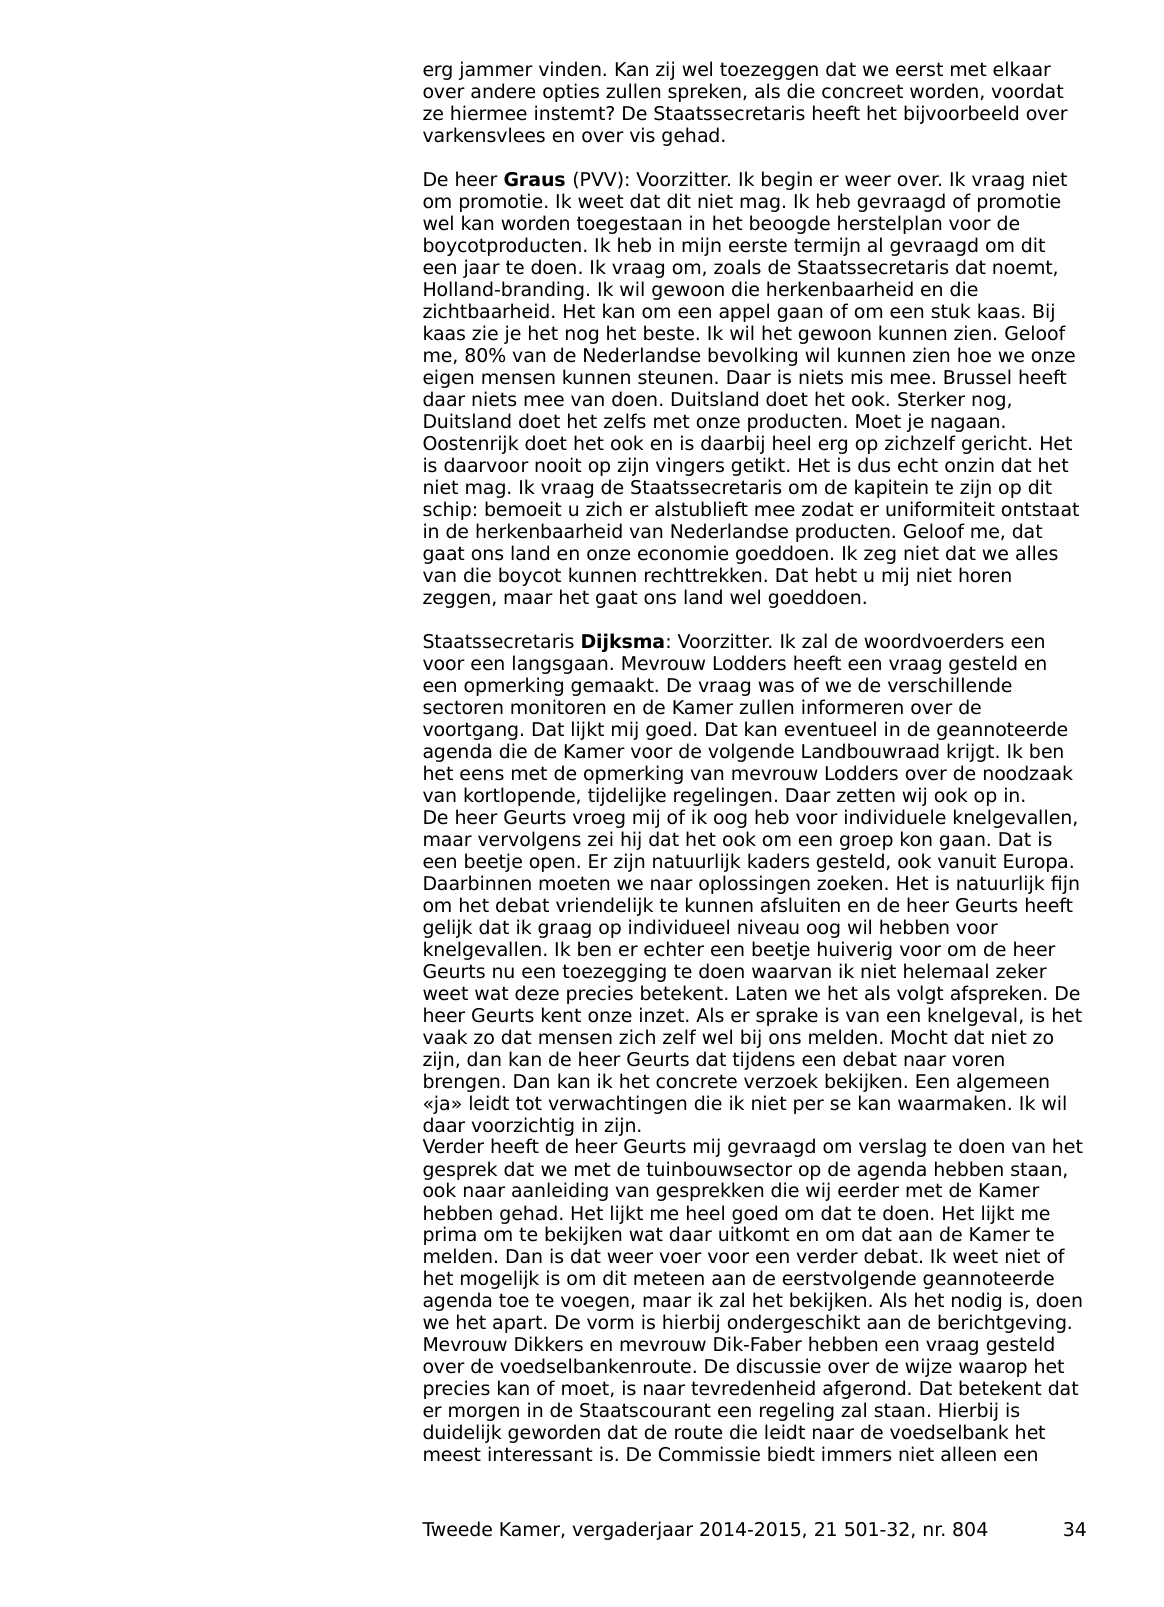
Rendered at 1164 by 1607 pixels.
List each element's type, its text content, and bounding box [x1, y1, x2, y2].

text De heer Graus (PVV): Voorzitter. Ik begin er weer over. Ik vraag niet om promotie. Ik weet dat dit niet mag. Ik heb gevraagd of promotie wel kan worden toegestaan in het beoogde herstelplan voor de boycotproducten. Ik heb in mijn eerste termijn al gevraagd om dit een jaar te doen. Ik vraag om, zoals de Staatssecretaris dat noemt, Holland-branding. Ik wil gewoon die herkenbaarheid en die zichtbaarheid. Het kan om een appel gaan of om een stuk kaas. Bij kaas zie je het nog het beste. Ik wil het gewoon kunnen zien. Geloof me, 80% van de Nederlandse bevolking wil kunnen zien hoe we onze eigen mensen kunnen steunen. Daar is niets mis mee. Brussel heeft daar niets mee van doen. Duitsland doet het ook. Sterker nog, Duitsland doet het zelfs met onze producten. Moet je nagaan. Oostenrijk doet het ook en is daarbij heel erg op zichzelf gericht. Het is daarvoor nooit op zijn vingers getikt. Het is dus echt onzin dat het niet mag. Ik vraag de Staatssecretaris om de kapitein te zijn op dit schip: bemoeit u zich er alstublieft mee zodat er uniformiteit ontstaat in de herkenbaarheid van Nederlandse producten. Geloof me, dat gaat ons land en onze economie goeddoen. Ik zeg niet dat we alles van die boycot kunnen rechttrekken. Dat hebt u mij niet horen zeggen, maar het gaat ons land wel goeddoen. [422, 169, 1087, 609]
text erg jammer vinden. Kan zij wel toezeggen dat we eerst met elkaar over andere opties zullen spreken, als die concreet worden, voordat ze hiermee instemt? De Staatssecretaris heeft het bijvoorbeeld over varkensvlees en over vis gehad. [422, 59, 1087, 147]
text Mevrouw Dikkers en mevrouw Dik-Faber hebben een vraag gesteld over de voedselbankenroute. De discussie over de wijze waarop het precies kan of moet, is naar tevredenheid afgerond. Dat betekent dat er morgen in de Staatscourant een regeling zal staan. Hierbij is duidelijk geworden dat de route die leidt naar de voedselbank het meest interessant is. De Commissie biedt immers niet alleen een [422, 1334, 1087, 1466]
text Verder heeft de heer Geurts mij gevraagd om verslag te doen van het gesprek dat we met de tuinbouwsector op de agenda hebben staan, ook naar aanleiding van gesprekken die wij eerder met de Kamer hebben gehad. Het lijkt me heel goed om dat te doen. Het lijkt me prima om te bekijken wat daar uitkomt en om dat aan de Kamer te melden. Dan is dat weer voer voor een verder debat. Ik weet niet of het mogelijk is om dit meteen aan de eerstvolgende geannoteerde agenda toe te voegen, maar ik zal het bekijken. Als het nodig is, doen we het apart. De vorm is hierbij ondergeschikt aan de berichtgeving. [422, 1136, 1087, 1334]
text Staatssecretaris Dijksma: Voorzitter. Ik zal de woordvoerders een voor een langsgaan. Mevrouw Lodders heeft een vraag gesteld en een opmerking gemaakt. De vraag was of we de verschillende sectoren monitoren en de Kamer zullen informeren over de voortgang. Dat lijkt mij goed. Dat kan eventueel in de geannoteerde agenda die de Kamer voor de volgende Landbouwraad krijgt. Ik ben het eens met de opmerking van mevrouw Lodders over de noodzaak van kortlopende, tijdelijke regelingen. Daar zetten wij ook op in. [422, 631, 1087, 807]
text De heer Geurts vroeg mij of ik oog heb voor individuele knelgevallen, maar vervolgens zei hij dat het ook om een groep kon gaan. Dat is een beetje open. Er zijn natuurlijk kaders gesteld, ook vanuit Europa. Daarbinnen moeten we naar oplossingen zoeken. Het is natuurlijk fijn om het debat vriendelijk te kunnen afsluiten en de heer Geurts heeft gelijk dat ik graag op individueel niveau oog wil hebben voor knelgevallen. Ik ben er echter een beetje huiverig voor om de heer Geurts nu een toezegging te doen waarvan ik niet helemaal zeker weet wat deze precies betekent. Laten we het als volgt afspreken. De heer Geurts kent onze inzet. Als er sprake is van een knelgeval, is het vaak zo dat mensen zich zelf wel bij ons melden. Mocht dat niet zo zijn, dan kan de heer Geurts dat tijdens een debat naar voren brengen. Dan kan ik het concrete verzoek bekijken. Een algemeen «ja» leidt tot verwachtingen die ik niet per se kan waarmaken. Ik wil daar voorzichtig in zijn. [422, 807, 1087, 1136]
